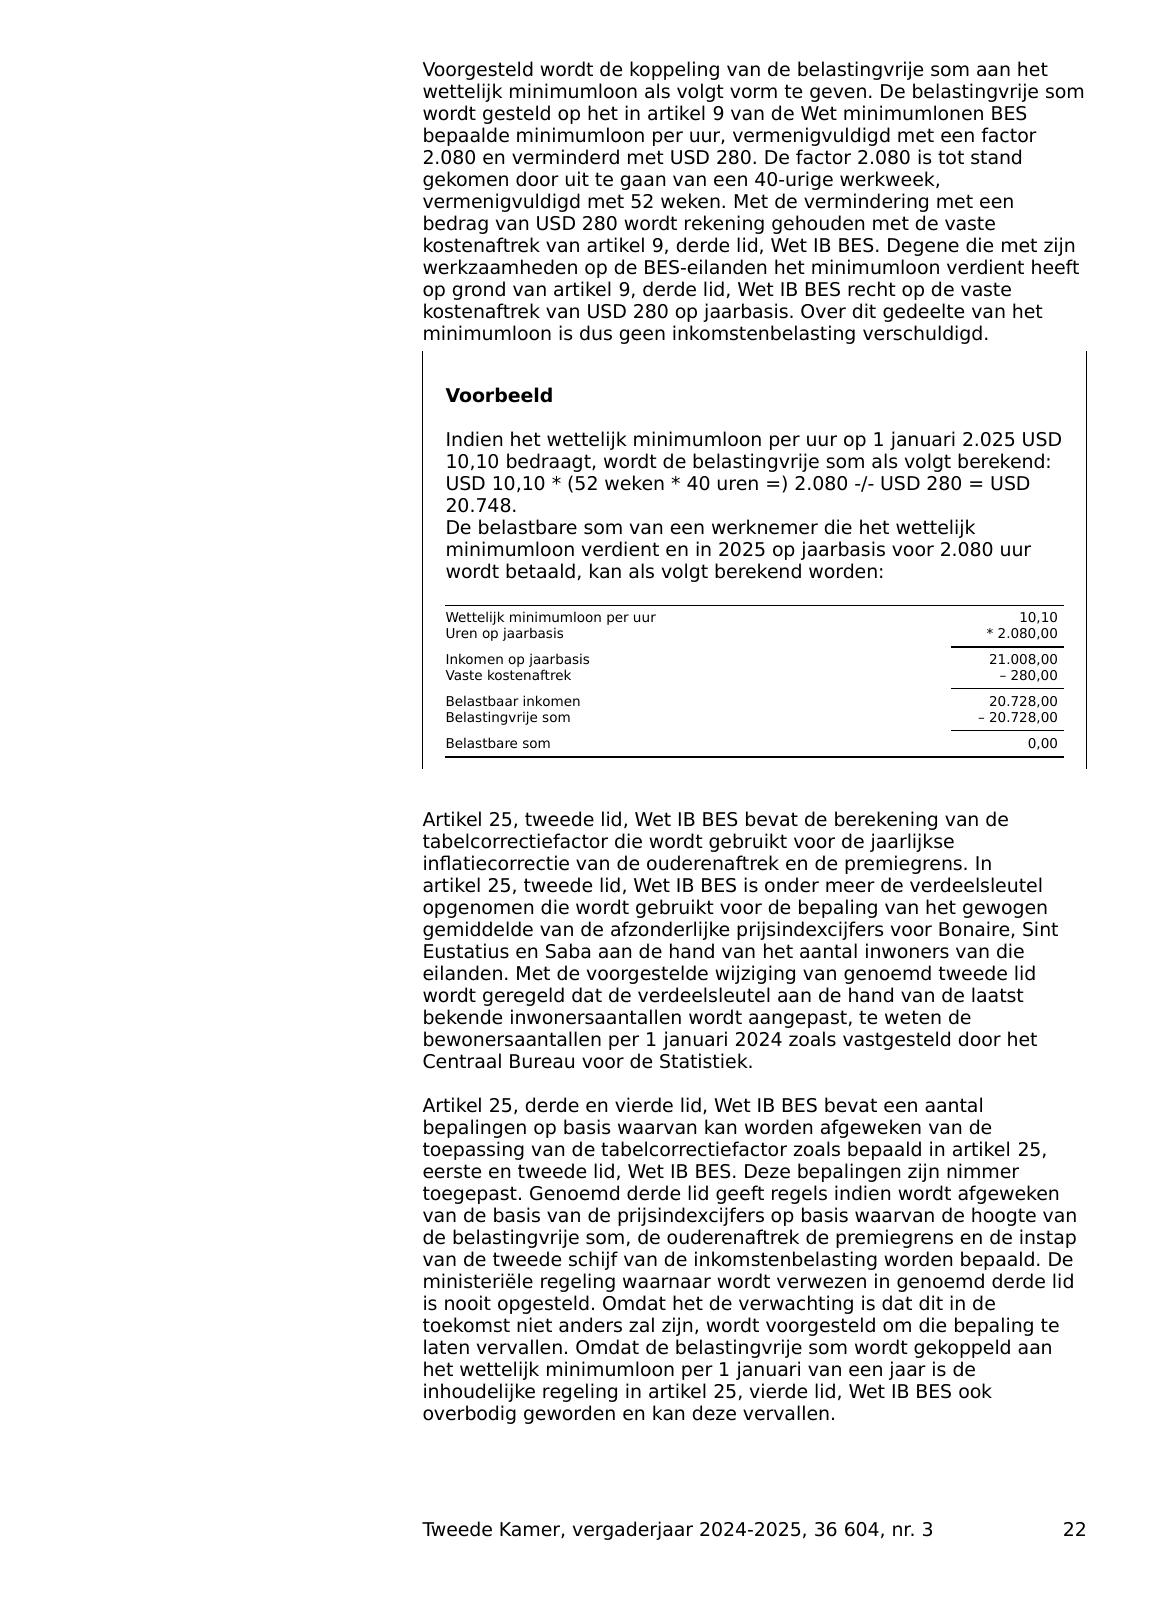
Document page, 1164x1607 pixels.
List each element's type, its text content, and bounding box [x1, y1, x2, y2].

table_cell Belastingvrije som [445, 710, 951, 730]
table_header Voorbeeld Indien het wettelijk minimumloon per uur op 1 januari 2.025 USD 10,10 bedraagt, wordt de belastingvrije som als volgt berekend: USD 10,10 * (52 weken * 40 uren =) 2.080 -/- USD 280 = USD 20.748. De belastbare som van een werknemer die het wettelijk minimumloon verdient en in 2025 op jaarbasis voor 2.080 uur wordt betaald, kan als volgt berekend worden: [423, 351, 1086, 769]
table_cell 0,00 [951, 731, 1064, 756]
table_cell – 280,00 [951, 668, 1064, 688]
text Voorgesteld wordt de koppeling van de belastingvrije som aan het wettelijk minimumloon als volgt vorm te geven. De belastingvrije som wordt gesteld op het in artikel 9 van de Wet minimumlonen BES bepaalde minimumloon per uur, vermenigvuldigd met een factor 2.080 en verminderd met USD 280. De factor 2.080 is tot stand gekomen door uit te gaan van een 40-urige werkweek, vermenigvuldigd met 52 weken. Met de vermindering met een bedrag van USD 280 wordt rekening gehouden met de vaste kostenaftrek van artikel 9, derde lid, Wet IB BES. Degene die met zijn werkzaamheden op de BES-eilanden het minimumloon verdient heeft op grond van artikel 9, derde lid, Wet IB BES recht op de vaste kostenaftrek van USD 280 op jaarbasis. Over dit gedeelte van het minimumloon is dus geen inkomstenbelasting verschuldigd. [422, 59, 1087, 345]
table_cell Inkomen op jaarbasis [445, 646, 951, 668]
table_cell Belastbare som [445, 730, 951, 756]
table_cell 20.728,00 [951, 689, 1064, 710]
table_cell 21.008,00 [951, 648, 1064, 668]
table_header Wettelijk minimumloon per uur [445, 606, 951, 626]
table_cell – 20.728,00 [951, 710, 1064, 730]
table_cell Vaste kostenaftrek [445, 668, 951, 688]
text Artikel 25, derde en vierde lid, Wet IB BES bevat een aantal bepalingen op basis waarvan kan worden afgeweken van de toepassing van de tabelcorrectiefactor zoals bepaald in artikel 25, eerste en tweede lid, Wet IB BES. Deze bepalingen zijn nimmer toegepast. Genoemd derde lid geeft regels indien wordt afgeweken van de basis van de prijsindexcijfers op basis waarvan de hoogte van de belastingvrije som, de ouderenaftrek de premiegrens en de instap van de tweede schijf van de inkomstenbelasting worden bepaald. De ministeriële regeling waarnaar wordt verwezen in genoemd derde lid is nooit opgesteld. Omdat het de verwachting is dat dit in de toekomst niet anders zal zijn, wordt voorgesteld om die bepaling te laten vervallen. Omdat de belastingvrije som wordt gekoppeld aan het wettelijk minimumloon per 1 januari van een jaar is de inhoudelijke regeling in artikel 25, vierde lid, Wet IB BES ook overbodig geworden en kan deze vervallen. [422, 1095, 1087, 1425]
table_cell Belastbaar inkomen [445, 688, 951, 710]
table_cell * 2.080,00 [951, 626, 1064, 646]
table_header 10,10 [951, 606, 1064, 626]
text Artikel 25, tweede lid, Wet IB BES bevat de berekening van de tabelcorrectiefactor die wordt gebruikt voor de jaarlijkse inflatiecorrectie van de ouderenaftrek en de premiegrens. In artikel 25, tweede lid, Wet IB BES is onder meer de verdeelsleutel opgenomen die wordt gebruikt voor de bepaling van het gewogen gemiddelde van de afzonderlijke prijsindexcijfers voor Bonaire, Sint Eustatius en Saba aan de hand van het aantal inwoners van die eilanden. Met de voorgestelde wijziging van genoemd tweede lid wordt geregeld dat de verdeelsleutel aan de hand van de laatst bekende inwonersaantallen wordt aangepast, te weten de bewonersaantallen per 1 januari 2024 zoals vastgesteld door het Centraal Bureau voor de Statistiek. [422, 809, 1087, 1073]
table_cell Uren op jaarbasis [445, 626, 951, 646]
